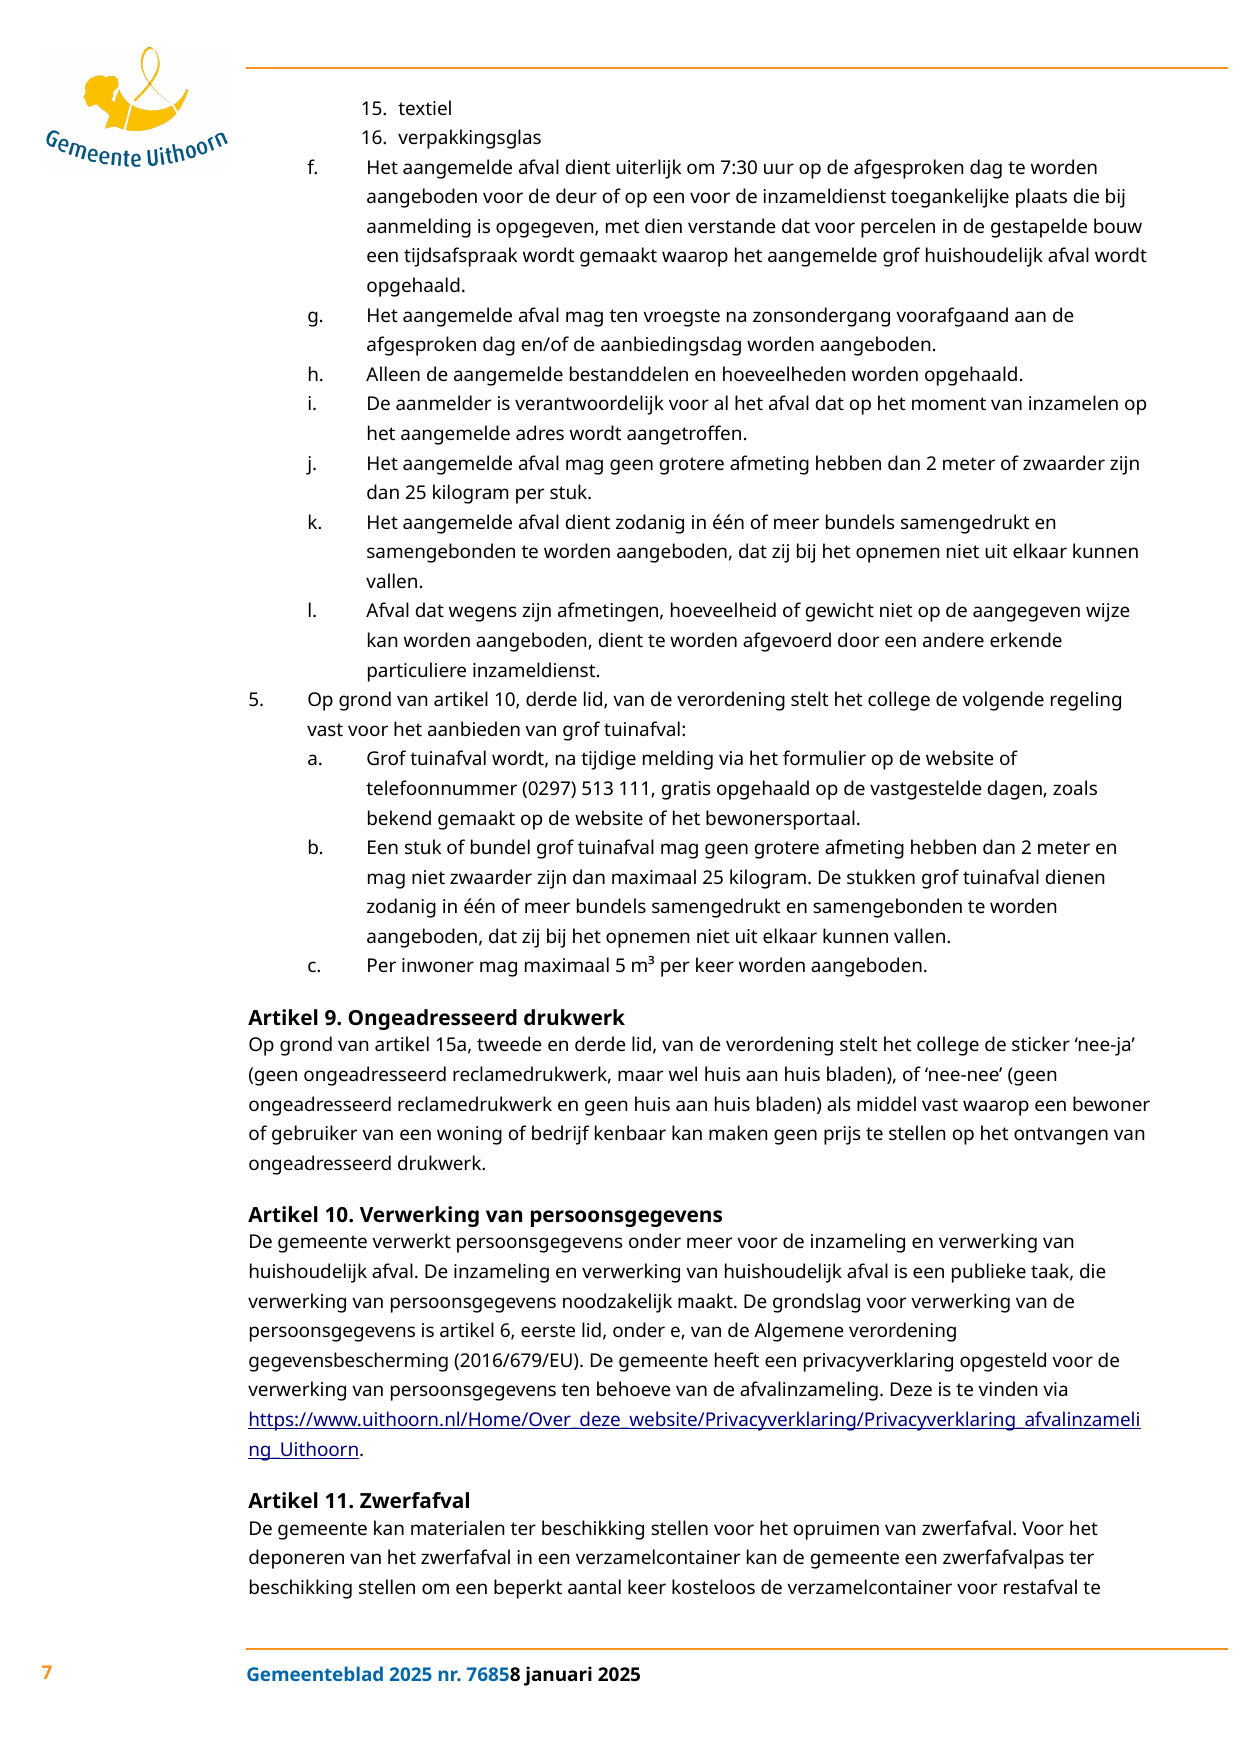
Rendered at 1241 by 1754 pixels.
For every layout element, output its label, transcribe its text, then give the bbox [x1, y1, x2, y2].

list Een stuk of bundel grof tuinafval mag geen grotere afmeting hebben dan 2 meter en mag niet zwaarder zijn dan maximaal 25 kilogram. De stukken grof tuinafval dienen zodanig in één of meer bundels samengedrukt en samengebonden te worden aangeboden, dat zij bij het opnemen niet uit elkaar kunnen vallen. [307, 834, 1152, 949]
list Per inwoner mag maximaal 5 m³ per keer worden aangeboden. [307, 953, 1152, 978]
list Het aangemelde afval dient zodanig in één of meer bundels samengedrukt en samengebonden te worden aangeboden, dat zij bij het opnemen niet uit elkaar kunnen vallen. [307, 509, 1152, 594]
list De aanmelder is verantwoordelijk voor al het afval dat op het moment van inzamelen op het aangemelde adres wordt aangetroffen. [307, 391, 1152, 446]
list Afval dat wegens zijn afmetingen, hoeveelheid of gewicht niet op de aangegeven wijze kan worden aangeboden, dient te worden afgevoerd door een andere erkende particuliere inzameldienst. [307, 598, 1152, 683]
list Alleen de aangemelde bestanddelen en hoeveelheden worden opgehaald. [307, 361, 1152, 387]
list textiel [361, 95, 1152, 121]
list Het aangemelde afval mag ten vroegste na zonsondergang voorafgaand aan de afgesproken dag en/of de aanbiedingsdag worden aangeboden. [307, 302, 1152, 357]
text De gemeente kan materialen ter beschikking stellen voor het opruimen van zwerfafval. Voor het deponeren van het zwerfafval in een verzamelcontainer kan de gemeente een zwerfafvalpas ter beschikking stellen om een beperkt aantal keer kosteloos de verzamelcontainer voor restafval te [248, 1515, 1152, 1599]
text De gemeente verwerkt persoonsgegevens onder meer voor de inzameling en verwerking van huishoudelijk afval. De inzameling en verwerking van huishoudelijk afval is een publieke taak, die verwerking van persoonsgegevens noodzakelijk maakt. De grondslag voor verwerking van de persoonsgegevens is artikel 6, eerste lid, onder e, van de Algemene verordening gegevensbescherming (2016/679/EU). De gemeente heeft een privacyverklaring opgesteld voor de verwerking van persoonsgegevens ten behoeve van de afvalinzameling. Deze is te vinden via https://www.uithoorn.nl/Home/Over_deze_website/Privacyverklaring/Privacyverklaring_afvalinzameling_Uithoorn. [248, 1229, 1152, 1462]
list Grof tuinafval wordt, na tijdige melding via het formulier op de website of telefoonnummer (0297) 513 111, gratis opgehaald op de vastgestelde dagen, zoals bekend gemaakt op de website of het bewonersportaal. [307, 746, 1152, 831]
list Het aangemelde afval dient uiterlijk om 7:30 uur op de afgesproken dag te worden aangeboden voor de deur of op een voor de inzameldienst toegankelijke plaats die bij aanmelding is opgegeven, met dien verstande dat voor percelen in de gestapelde bouw een tijdsafspraak wordt gemaakt waarop het aangemelde grof huishoudelijk afval wordt opgehaald. [307, 154, 1152, 298]
picture [41, 47, 231, 172]
list Op grond van artikel 10, derde lid, van de verordening stelt het college de volgende regeling vast voor het aanbieden van grof tuinafval: [248, 686, 1152, 742]
text Artikel 10. Verwerking van persoonsgegevens [248, 1200, 1152, 1229]
text Artikel 9. Ongeadresseerd drukwerk [248, 1003, 1152, 1032]
list verpakkingsglas [361, 124, 1152, 150]
text Artikel 11. Zwerfafval [248, 1486, 1152, 1515]
text Op grond van artikel 15a, tweede en derde lid, van de verordening stelt het college de sticker ‘nee-ja’ (geen ongeadresseerd reclamedrukwerk, maar wel huis aan huis bladen), of ‘nee-nee’ (geen ongeadresseerd reclamedrukwerk en geen huis aan huis bladen) als middel vast waarop een bewoner of gebruiker van een woning of bedrijf kenbaar kan maken geen prijs te stellen op het ontvangen van ongeadresseerd drukwerk. [248, 1032, 1152, 1176]
list Het aangemelde afval mag geen grotere afmeting hebben dan 2 meter of zwaarder zijn dan 25 kilogram per stuk. [307, 450, 1152, 505]
